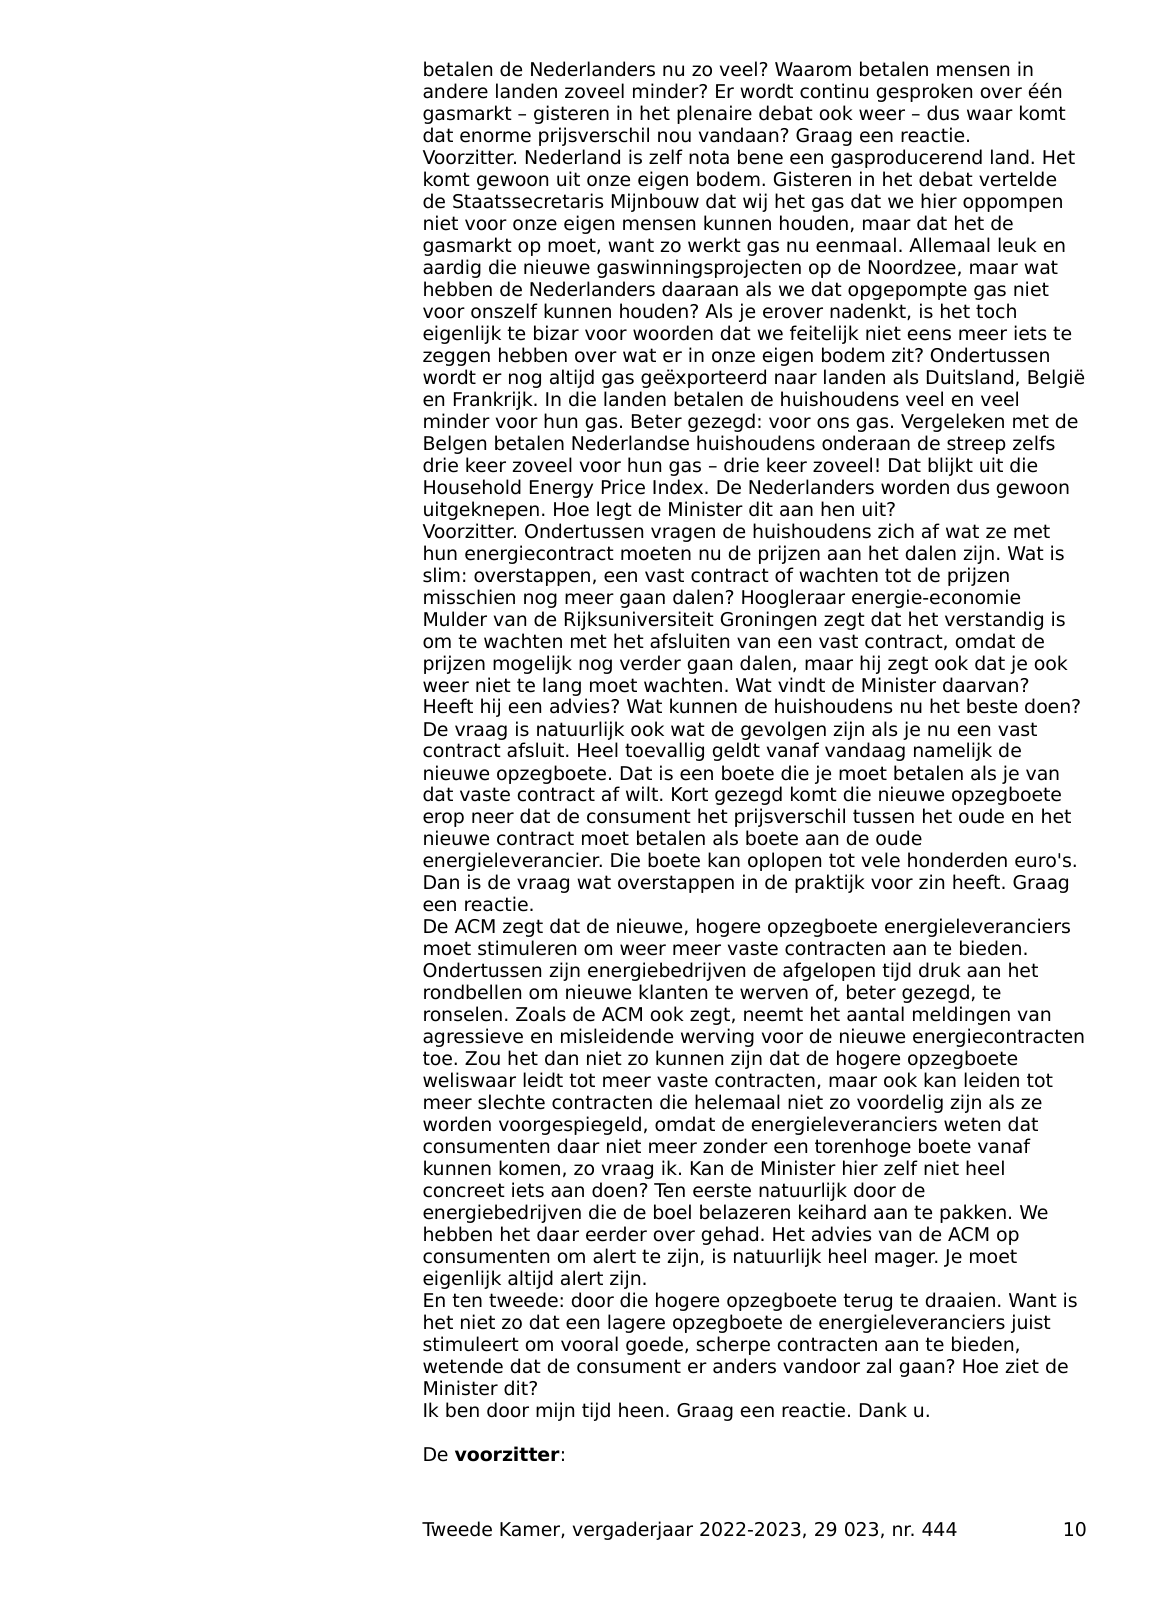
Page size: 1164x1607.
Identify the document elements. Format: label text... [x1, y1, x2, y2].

text Voorzitter. Ondertussen vragen de huishoudens zich af wat ze met hun energiecontract moeten nu de prijzen aan het dalen zijn. Wat is slim: overstappen, een vast contract of wachten tot de prijzen misschien nog meer gaan dalen? Hoogleraar energie-economie Mulder van de Rijksuniversiteit Groningen zegt dat het verstandig is om te wachten met het afsluiten van een vast contract, omdat de prijzen mogelijk nog verder gaan dalen, maar hij zegt ook dat je ook weer niet te lang moet wachten. Wat vindt de Minister daarvan? Heeft hij een advies? Wat kunnen de huishoudens nu het beste doen? De vraag is natuurlijk ook wat de gevolgen zijn als je nu een vast contract afsluit. Heel toevallig geldt vanaf vandaag namelijk de nieuwe opzegboete. Dat is een boete die je moet betalen als je van dat vaste contract af wilt. Kort gezegd komt die nieuwe opzegboete erop neer dat de consument het prijsverschil tussen het oude en het nieuwe contract moet betalen als boete aan de oude energieleverancier. Die boete kan oplopen tot vele honderden euro's. Dan is de vraag wat overstappen in de praktijk voor zin heeft. Graag een reactie. [422, 521, 1087, 916]
text De voorzitter: [422, 1444, 1087, 1466]
text De ACM zegt dat de nieuwe, hogere opzegboete energieleveranciers moet stimuleren om weer meer vaste contracten aan te bieden. Ondertussen zijn energiebedrijven de afgelopen tijd druk aan het rondbellen om nieuwe klanten te werven of, beter gezegd, te ronselen. Zoals de ACM ook zegt, neemt het aantal meldingen van agressieve en misleidende werving voor de nieuwe energiecontracten toe. Zou het dan niet zo kunnen zijn dat de hogere opzegboete weliswaar leidt tot meer vaste contracten, maar ook kan leiden tot meer slechte contracten die helemaal niet zo voordelig zijn als ze worden voorgespiegeld, omdat de energieleveranciers weten dat consumenten daar niet meer zonder een torenhoge boete vanaf kunnen komen, zo vraag ik. Kan de Minister hier zelf niet heel concreet iets aan doen? Ten eerste natuurlijk door de energiebedrijven die de boel belazeren keihard aan te pakken. We hebben het daar eerder over gehad. Het advies van de ACM op consumenten om alert te zijn, is natuurlijk heel mager. Je moet eigenlijk altijd alert zijn. [422, 916, 1087, 1290]
text Voorzitter. Nederland is zelf nota bene een gasproducerend land. Het komt gewoon uit onze eigen bodem. Gisteren in het debat vertelde de Staatssecretaris Mijnbouw dat wij het gas dat we hier oppompen niet voor onze eigen mensen kunnen houden, maar dat het de gasmarkt op moet, want zo werkt gas nu eenmaal. Allemaal leuk en aardig die nieuwe gaswinningsprojecten op de Noordzee, maar wat hebben de Nederlanders daaraan als we dat opgepompte gas niet voor onszelf kunnen houden? Als je erover nadenkt, is het toch eigenlijk te bizar voor woorden dat we feitelijk niet eens meer iets te zeggen hebben over wat er in onze eigen bodem zit? Ondertussen wordt er nog altijd gas geëxporteerd naar landen als Duitsland, België en Frankrijk. In die landen betalen de huishoudens veel en veel minder voor hun gas. Beter gezegd: voor ons gas. Vergeleken met de Belgen betalen Nederlandse huishoudens onderaan de streep zelfs drie keer zoveel voor hun gas – drie keer zoveel! Dat blijkt uit die Household Energy Price Index. De Nederlanders worden dus gewoon uitgeknepen. Hoe legt de Minister dit aan hen uit? [422, 147, 1087, 521]
text En ten tweede: door die hogere opzegboete terug te draaien. Want is het niet zo dat een lagere opzegboete de energieleveranciers juist stimuleert om vooral goede, scherpe contracten aan te bieden, wetende dat de consument er anders vandoor zal gaan? Hoe ziet de Minister dit? [422, 1290, 1087, 1400]
text Ik ben door mijn tijd heen. Graag een reactie. Dank u. [422, 1400, 1087, 1422]
text betalen de Nederlanders nu zo veel? Waarom betalen mensen in andere landen zoveel minder? Er wordt continu gesproken over één gasmarkt – gisteren in het plenaire debat ook weer – dus waar komt dat enorme prijsverschil nou vandaan? Graag een reactie. [422, 59, 1087, 147]
